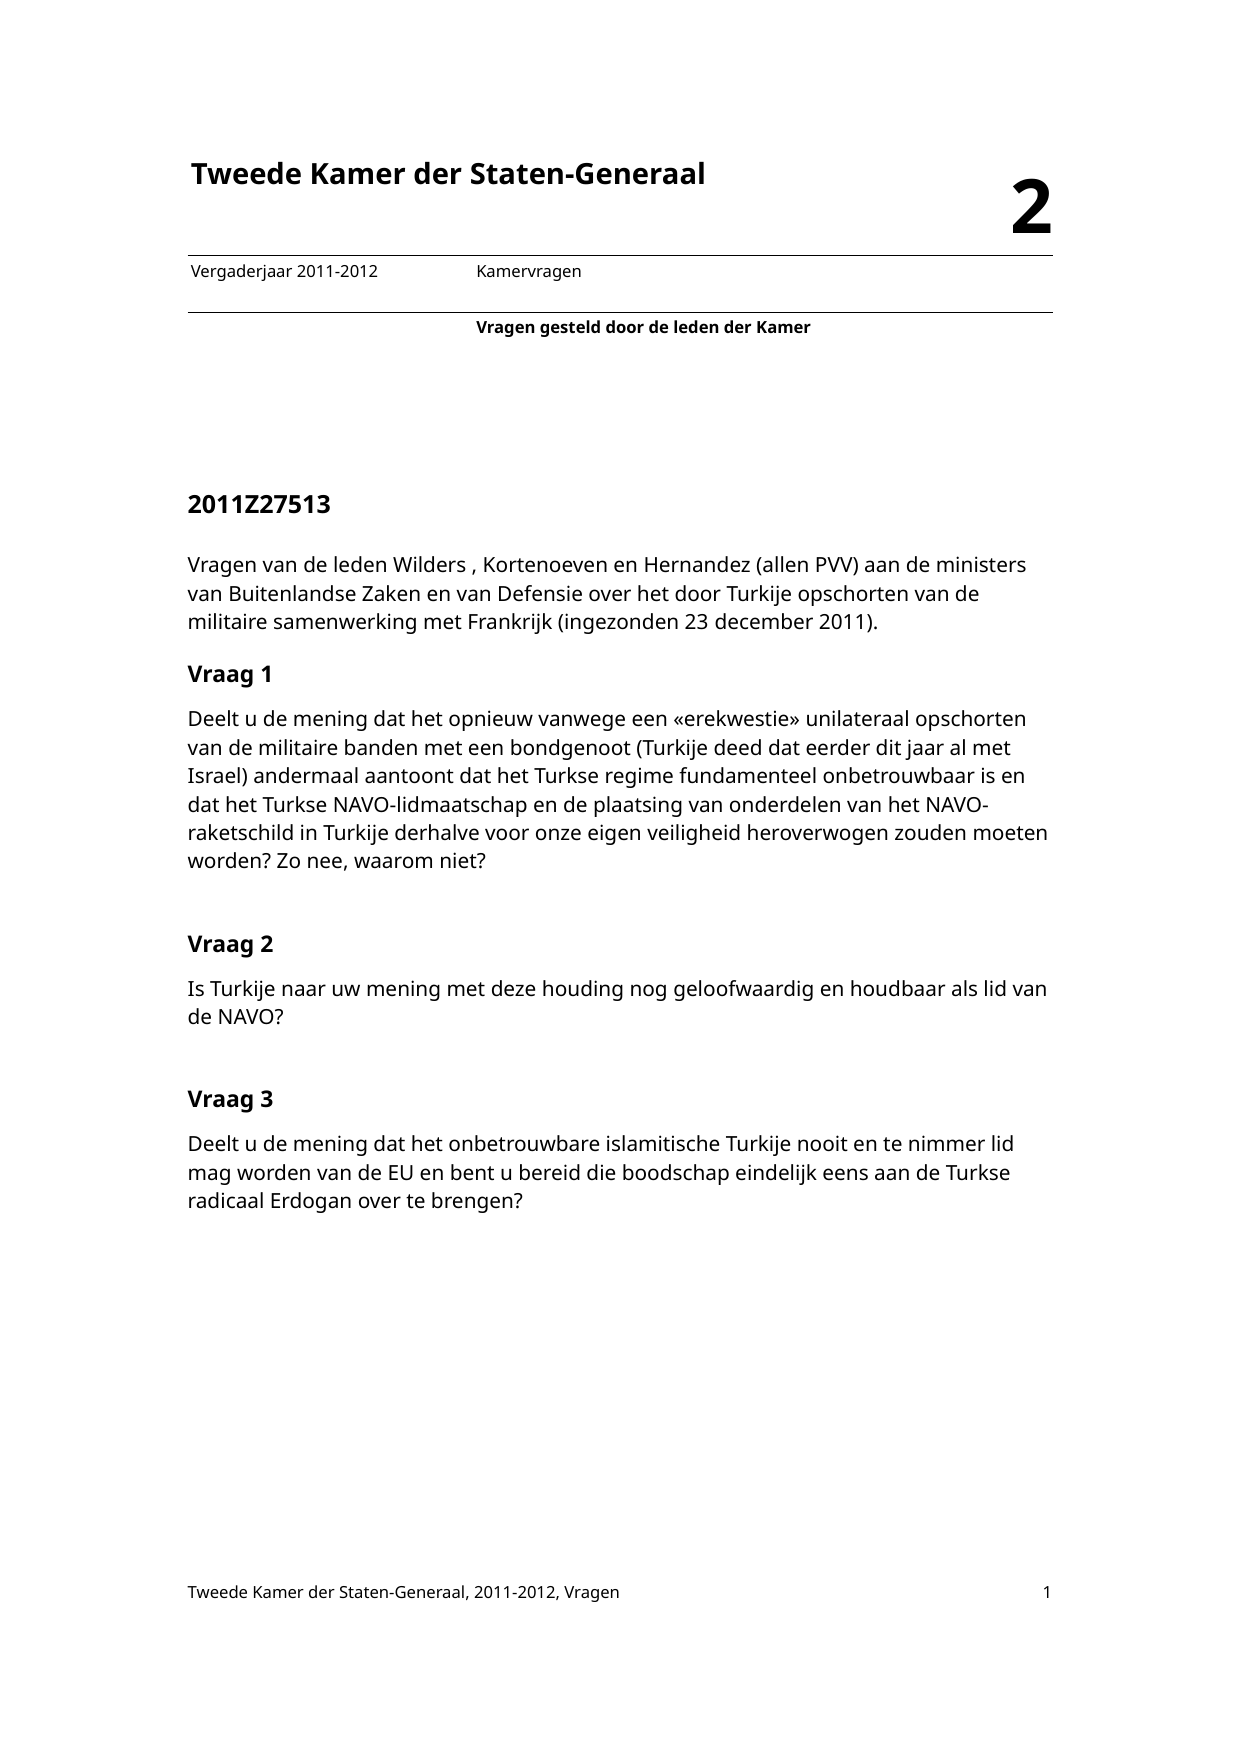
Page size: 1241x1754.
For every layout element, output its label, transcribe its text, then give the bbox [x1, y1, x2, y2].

table_cell Vergaderjaar 2011-2012 [188, 256, 473, 312]
table_cell Kamervragen [473, 256, 1053, 312]
text Is Turkije naar uw mening met deze houding nog geloofwaardig en houdbaar als lid van de NAVO? [187, 974, 1053, 1031]
table_cell [188, 313, 473, 339]
text Vragen van de leden Wilders , Kortenoeven en Hernandez (allen PVV) aan de ministers van Buitenlandse Zaken en van Defensie over het door Turkije opschorten van de militaire samenwerking met Frankrijk (ingezonden 23 december 2011). [187, 550, 1053, 636]
text Deelt u de mening dat het onbetrouwbare islamitische Turkije nooit en te nimmer lid mag worden van de EU en bent u bereid die boodschap eindelijk eens aan de Turkse radicaal Erdogan over te brengen? [187, 1129, 1053, 1215]
text 2011Z27513 [187, 487, 1053, 521]
table_header Tweede Kamer der Staten-Generaal [188, 150, 879, 255]
text Deelt u de mening dat het opnieuw vanwege een «erekwestie» unilateraal opschorten van de militaire banden met een bondgenoot (Turkije deed dat eerder dit jaar al met Israel) andermaal aantoont dat het Turkse regime fundamenteel onbetrouwbaar is en dat het Turkse NAVO-lidmaatschap en de plaatsing van onderdelen van het NAVO-raketschild in Turkije derhalve voor onze eigen veiligheid heroverwogen zouden moeten worden? Zo nee, waarom niet? [187, 704, 1053, 875]
subtitle Vraag 1 [187, 658, 1053, 689]
subtitle Vraag 2 [187, 927, 1053, 959]
table_cell Vragen gesteld door de leden der Kamer [473, 313, 1053, 339]
subtitle Vraag 3 [187, 1083, 1053, 1114]
table_header 2 [880, 150, 1053, 255]
